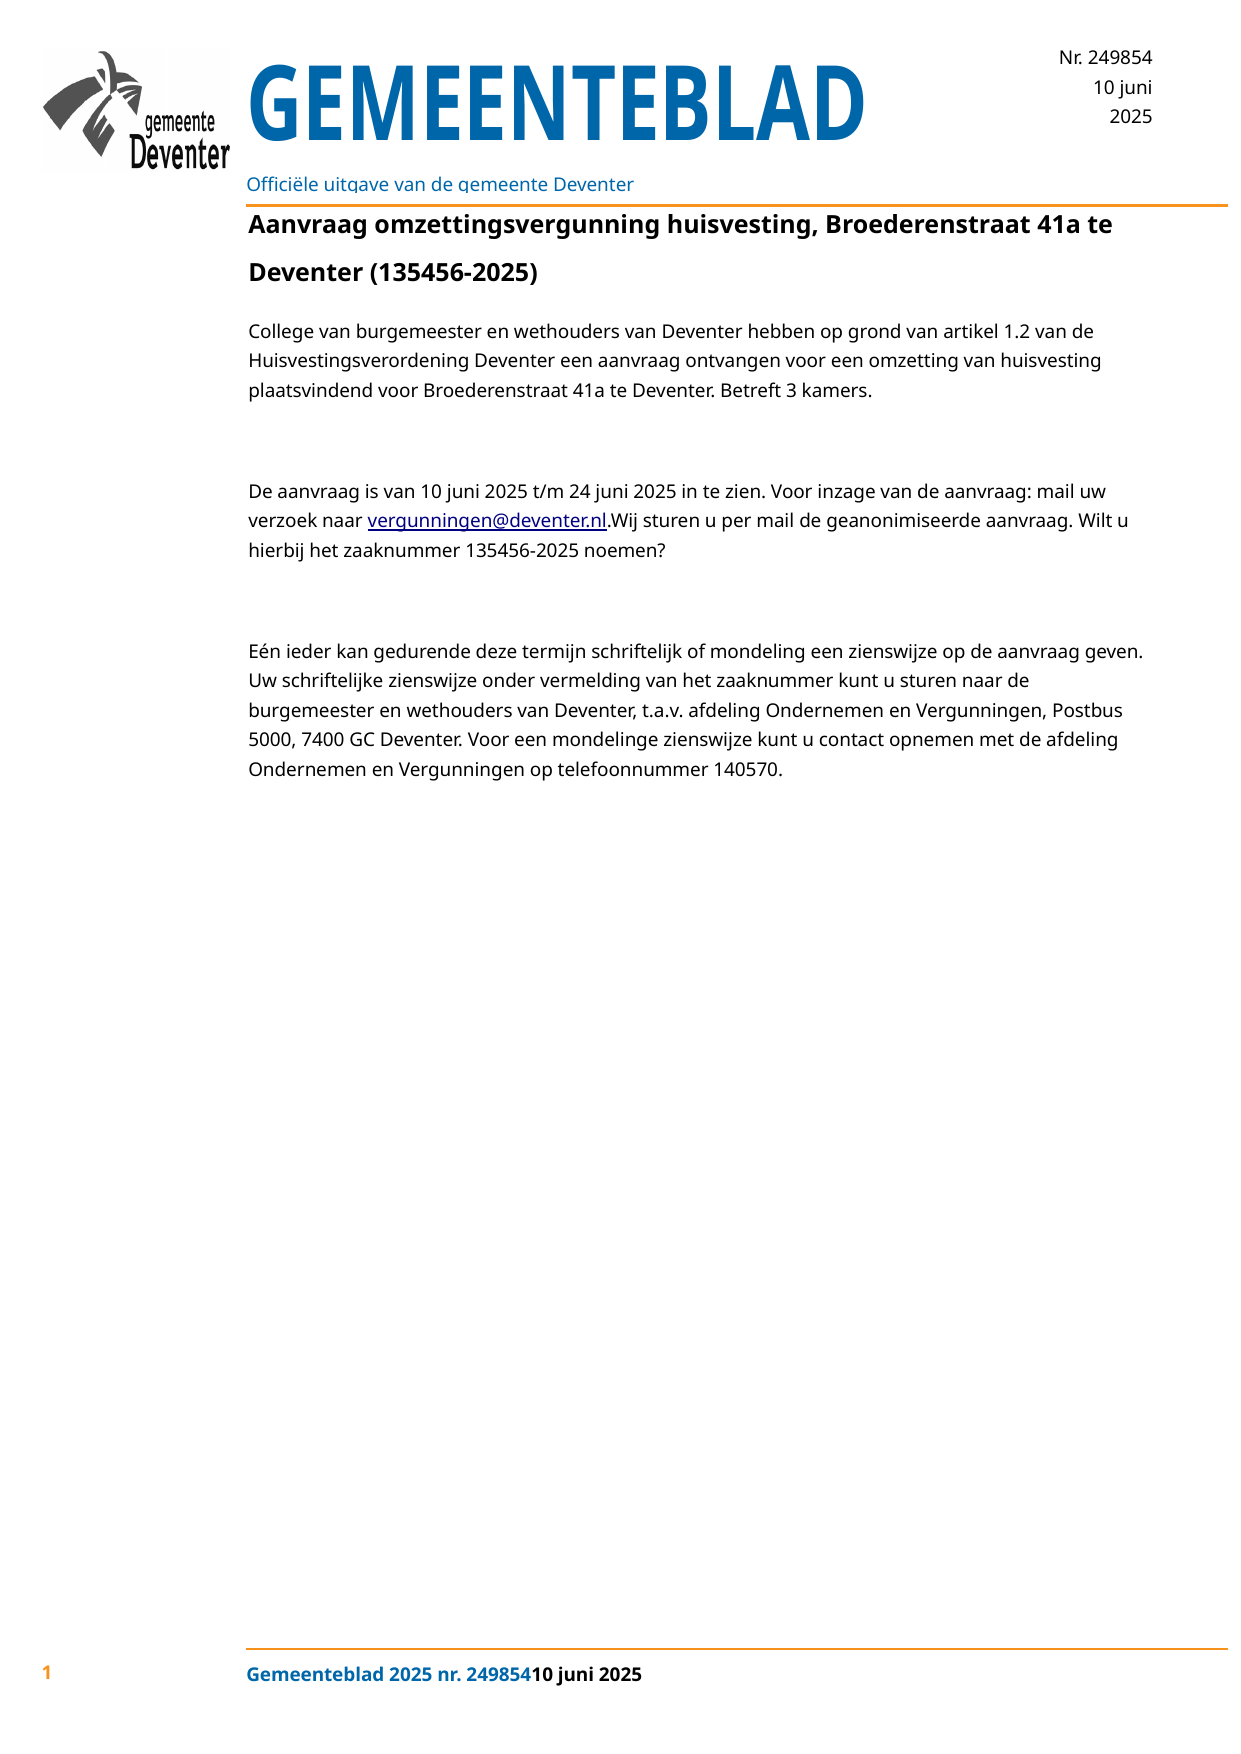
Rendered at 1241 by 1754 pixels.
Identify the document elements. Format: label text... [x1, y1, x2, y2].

text College van burgemeester en wethouders van Deventer hebben op grond van artikel 1.2 van de Huisvestingsverordening Deventer een aanvraag ontvangen voor een omzetting van huisvesting plaatsvindend voor Broederenstraat 41a te Deventer. Betreft 3 kamers. [248, 318, 1152, 403]
text Eén ieder kan gedurende deze termijn schriftelijk of mondeling een zienswijze op de aanvraag geven. Uw schriftelijke zienswijze onder vermelding van het zaaknummer kunt u sturen naar de burgemeester en wethouders van Deventer, t.a.v. afdeling Ondernemen en Vergunningen, Postbus 5000, 7400 GC Deventer. Voor een mondelinge zienswijze kunt u contact opnemen met de afdeling Ondernemen en Vergunningen op telefoonnummer 140570. [248, 638, 1152, 782]
text Aanvraag omzettingsvergunning huisvesting, Broederenstraat 41a te Deventer (135456-2025) [248, 207, 1152, 288]
text De aanvraag is van 10 juni 2025 t/m 24 juni 2025 in te zien. Voor inzage van de aanvraag: mail uw verzoek naar vergunningen@deventer.nl.Wij sturen u per mail de geanonimiseerde aanvraag. Wilt u hierbij het zaaknummer 135456-2025 noemen? [248, 478, 1152, 563]
picture [41, 47, 231, 172]
